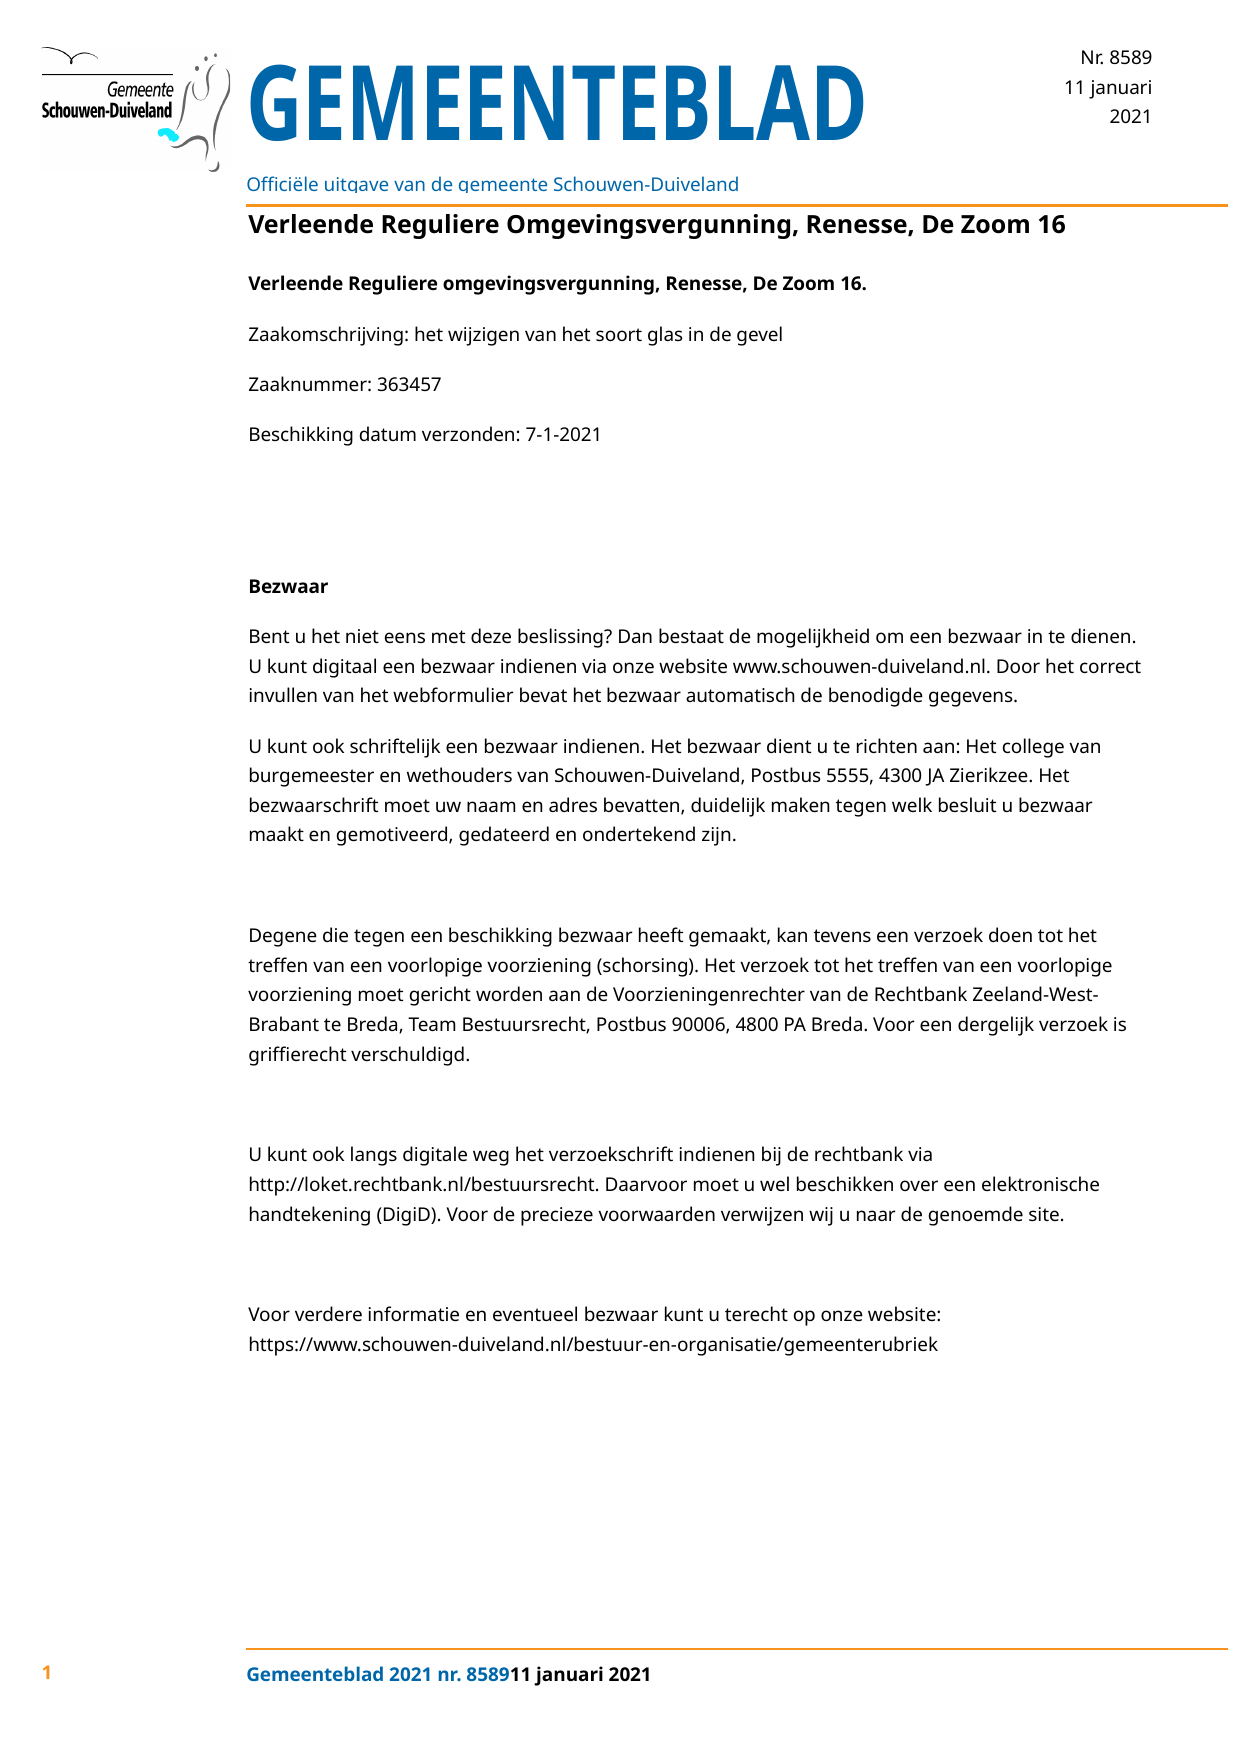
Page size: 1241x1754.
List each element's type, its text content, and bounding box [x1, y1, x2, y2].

text Zaaknummer: 363457 [248, 371, 1152, 397]
text Degene die tegen een beschikking bezwaar heeft gemaakt, kan tevens een verzoek doen tot het treffen van een voorlopige voorziening (schorsing). Het verzoek tot het treffen van een voorlopige voorziening moet gericht worden aan de Voorzieningenrechter van de Rechtbank Zeeland-West-Brabant te Breda, Team Bestuursrecht, Postbus 90006, 4800 PA Breda. Voor een dergelijk verzoek is griffierecht verschuldigd. [248, 922, 1152, 1066]
text Verleende Reguliere Omgevingsvergunning, Renesse, De Zoom 16 [248, 207, 1152, 241]
text Verleende Reguliere omgevingsvergunning, Renesse, De Zoom 16. [248, 270, 1152, 296]
text Bezwaar [248, 573, 1152, 598]
text Bent u het niet eens met deze beslissing? Dan bestaat de mogelijkheid om een bezwaar in te dienen. U kunt digitaal een bezwaar indienen via onze website www.schouwen-duiveland.nl. Door het correct invullen van het webformulier bevat het bezwaar automatisch de benodigde gegevens. [248, 623, 1152, 708]
text Voor verdere informatie en eventueel bezwaar kunt u terecht op onze website: https://www.schouwen-duiveland.nl/bestuur-en-organisatie/gemeenterubriek [248, 1302, 1152, 1357]
text Beschikking datum verzonden: 7-1-2021 [248, 422, 1152, 447]
text U kunt ook schriftelijk een bezwaar indienen. Het bezwaar dient u te richten aan: Het college van burgemeester en wethouders van Schouwen-Duiveland, Postbus 5555, 4300 JA Zierikzee. Het bezwaarschrift moet uw naam en adres bevatten, duidelijk maken tegen welk besluit u bezwaar maakt en gemotiveerd, gedateerd en ondertekend zijn. [248, 733, 1152, 847]
text Zaakomschrijving: het wijzigen van het soort glas in de gevel [248, 321, 1152, 346]
text U kunt ook langs digitale weg het verzoekschrift indienen bij de rechtbank via http://loket.rechtbank.nl/bestuursrecht. Daarvoor moet u wel beschikken over een elektronische handtekening (DigiD). Voor de precieze voorwaarden verwijzen wij u naar de genoemde site. [248, 1142, 1152, 1226]
picture [41, 47, 231, 172]
